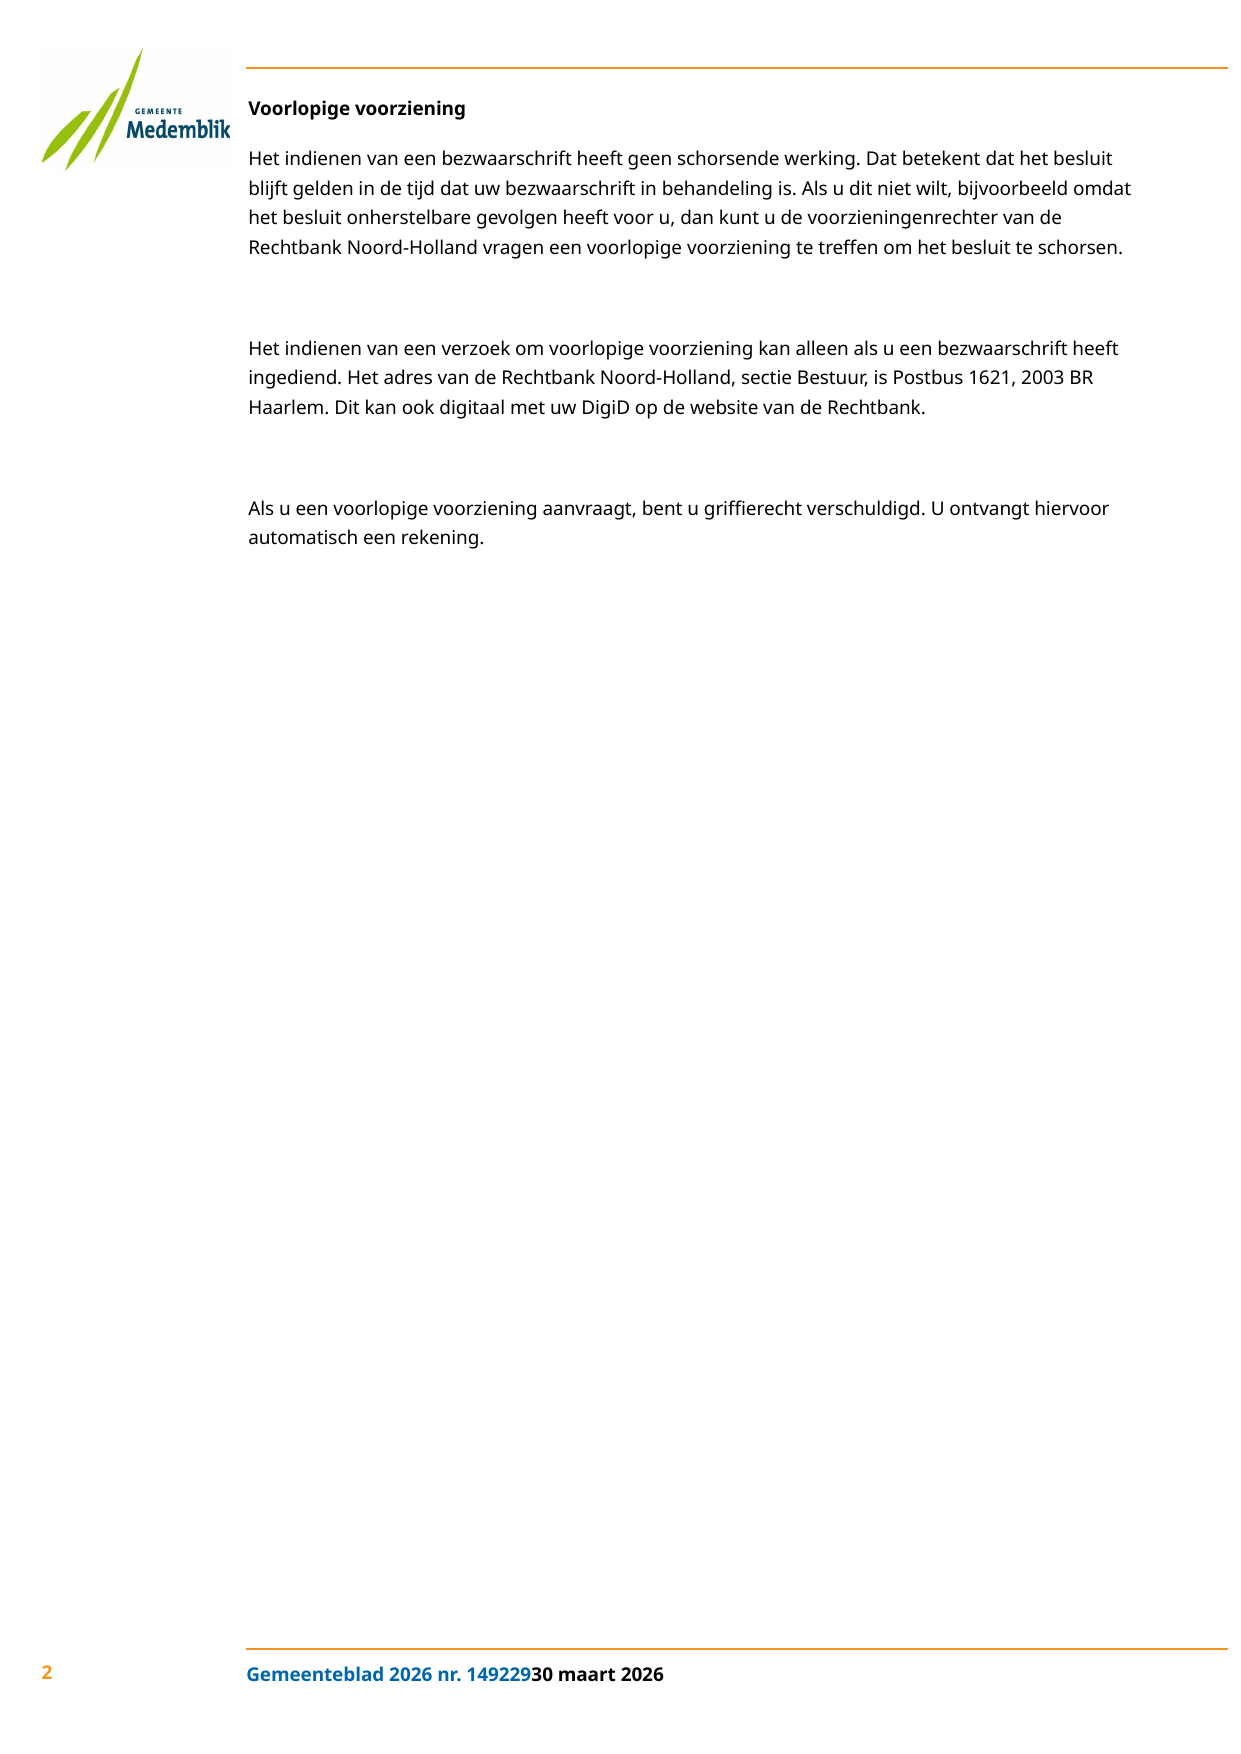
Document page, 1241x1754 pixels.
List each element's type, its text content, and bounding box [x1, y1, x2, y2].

text Het indienen van een verzoek om voorlopige voorziening kan alleen als u een bezwaarschrift heeft ingediend. Het adres van de Rechtbank Noord-Holland, sectie Bestuur, is Postbus 1621, 2003 BR Haarlem. Dit kan ook digitaal met uw DigiD op de website van de Rechtbank. [248, 335, 1152, 420]
picture [41, 47, 231, 172]
text Het indienen van een bezwaarschrift heeft geen schorsende werking. Dat betekent dat het besluit blijft gelden in de tijd dat uw bezwaarschrift in behandeling is. Als u dit niet wilt, bijvoorbeeld omdat het besluit onherstelbare gevolgen heeft voor u, dan kunt u de voorzieningenrechter van de Rechtbank Noord-Holland vragen een voorlopige voorziening te treffen om het besluit te schorsen. [248, 145, 1152, 260]
text Voorlopige voorziening [248, 95, 1152, 121]
text Als u een voorlopige voorziening aanvraagt, bent u griffierecht verschuldigd. U ontvangt hiervoor automatisch een rekening. [248, 495, 1152, 550]
